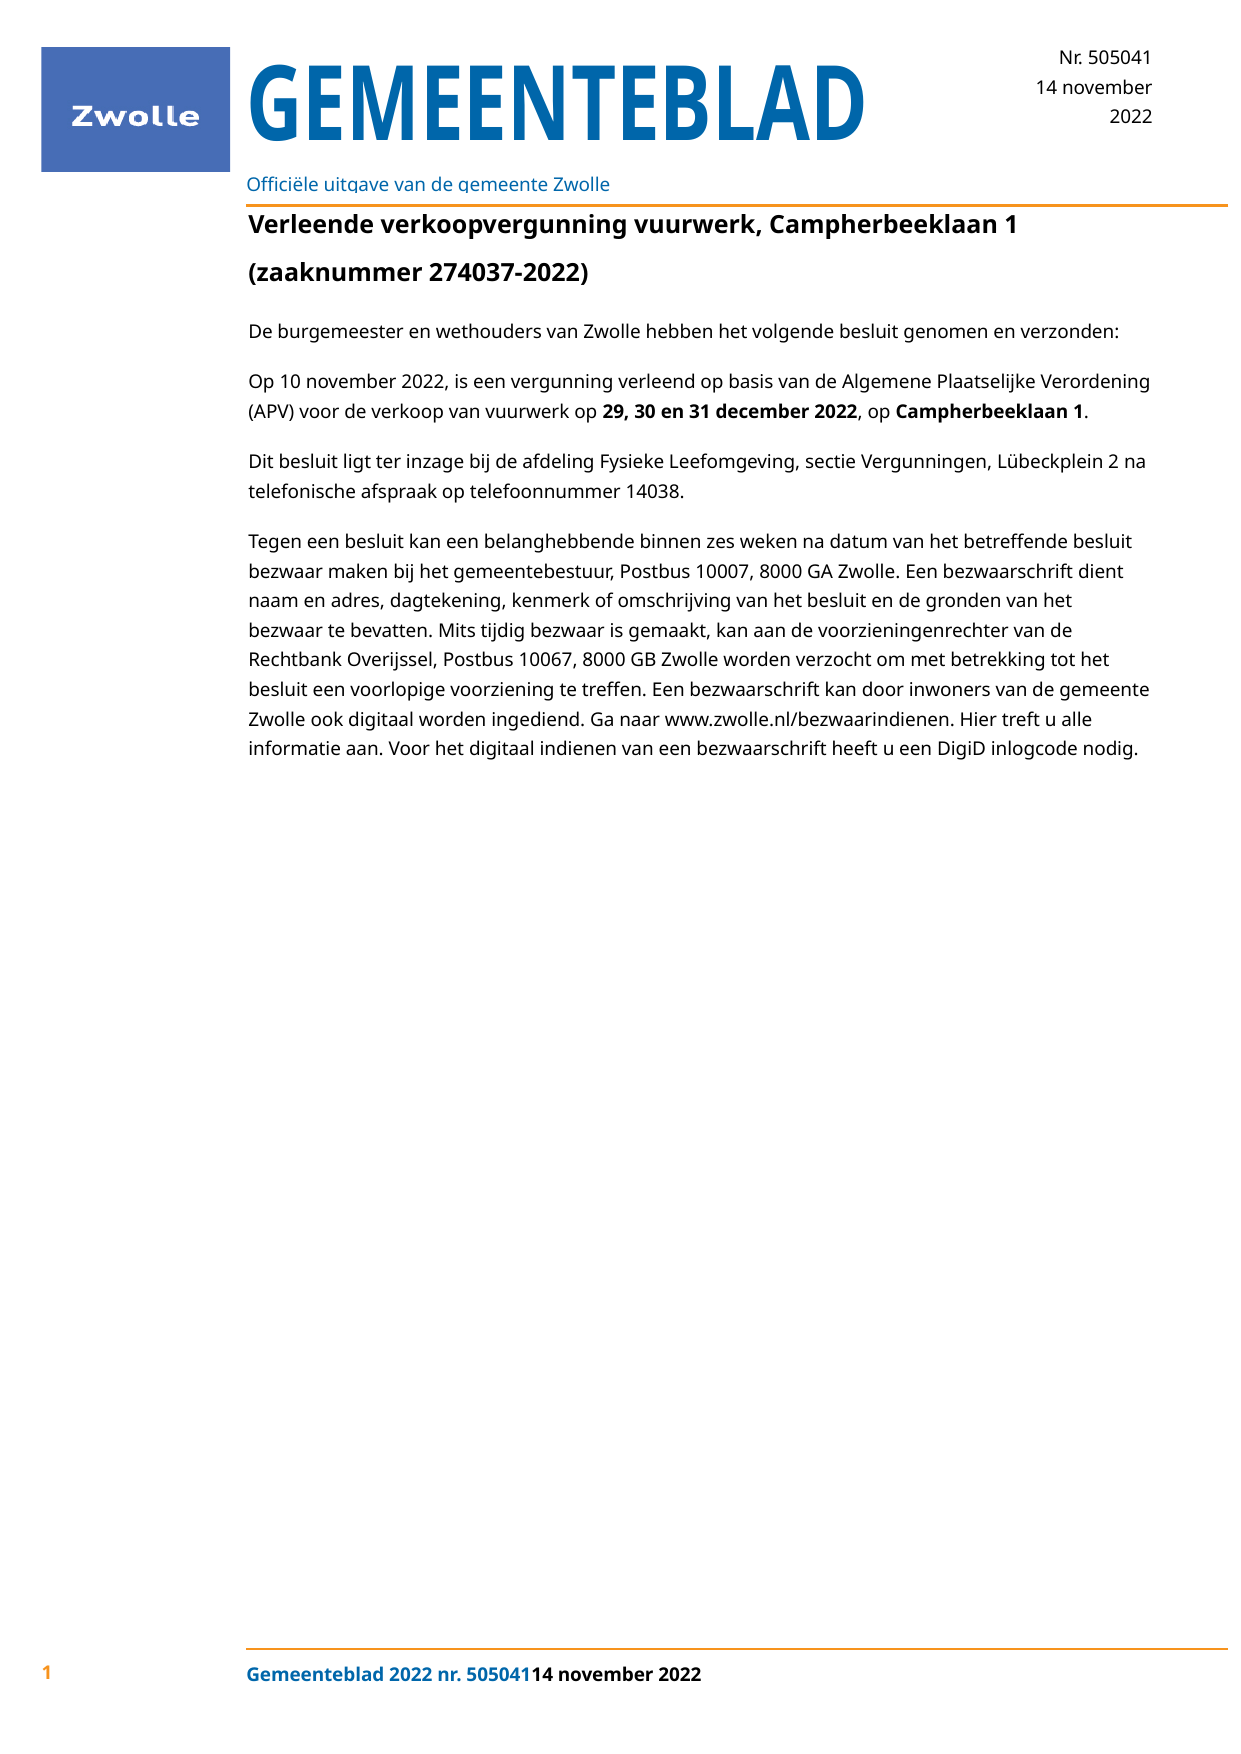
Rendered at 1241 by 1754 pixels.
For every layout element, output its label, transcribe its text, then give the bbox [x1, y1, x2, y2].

text Tegen een besluit kan een belanghebbende binnen zes weken na datum van het betreffende besluit bezwaar maken bij het gemeentebestuur, Postbus 10007, 8000 GA Zwolle. Een bezwaarschrift dient naam en adres, dagtekening, kenmerk of omschrijving van het besluit en de gronden van het bezwaar te bevatten. Mits tijdig bezwaar is gemaakt, kan aan de voorzieningenrechter van de Rechtbank Overijssel, Postbus 10067, 8000 GB Zwolle worden verzocht om met betrekking tot het besluit een voorlopige voorziening te treffen. Een bezwaarschrift kan door inwoners van de gemeente Zwolle ook digitaal worden ingediend. Ga naar www.zwolle.nl/bezwaarindienen. Hier treft u alle informatie aan. Voor het digitaal indienen van een bezwaarschrift heeft u een DigiD inlogcode nodig. [248, 528, 1152, 761]
picture [41, 47, 231, 172]
text Dit besluit ligt ter inzage bij de afdeling Fysieke Leefomgeving, sectie Vergunningen, Lübeckplein 2 na telefonische afspraak op telefoonnummer 14038. [248, 448, 1152, 504]
text Verleende verkoopvergunning vuurwerk, Campherbeeklaan 1 (zaaknummer 274037-2022) [248, 207, 1152, 288]
text De burgemeester en wethouders van Zwolle hebben het volgende besluit genomen en verzonden: [248, 318, 1152, 344]
text Op 10 november 2022, is een vergunning verleend op basis van de Algemene Plaatselijke Verordening (APV) voor de verkoop van vuurwerk op 29, 30 en 31 december 2022, op Campherbeeklaan 1. [248, 368, 1152, 424]
